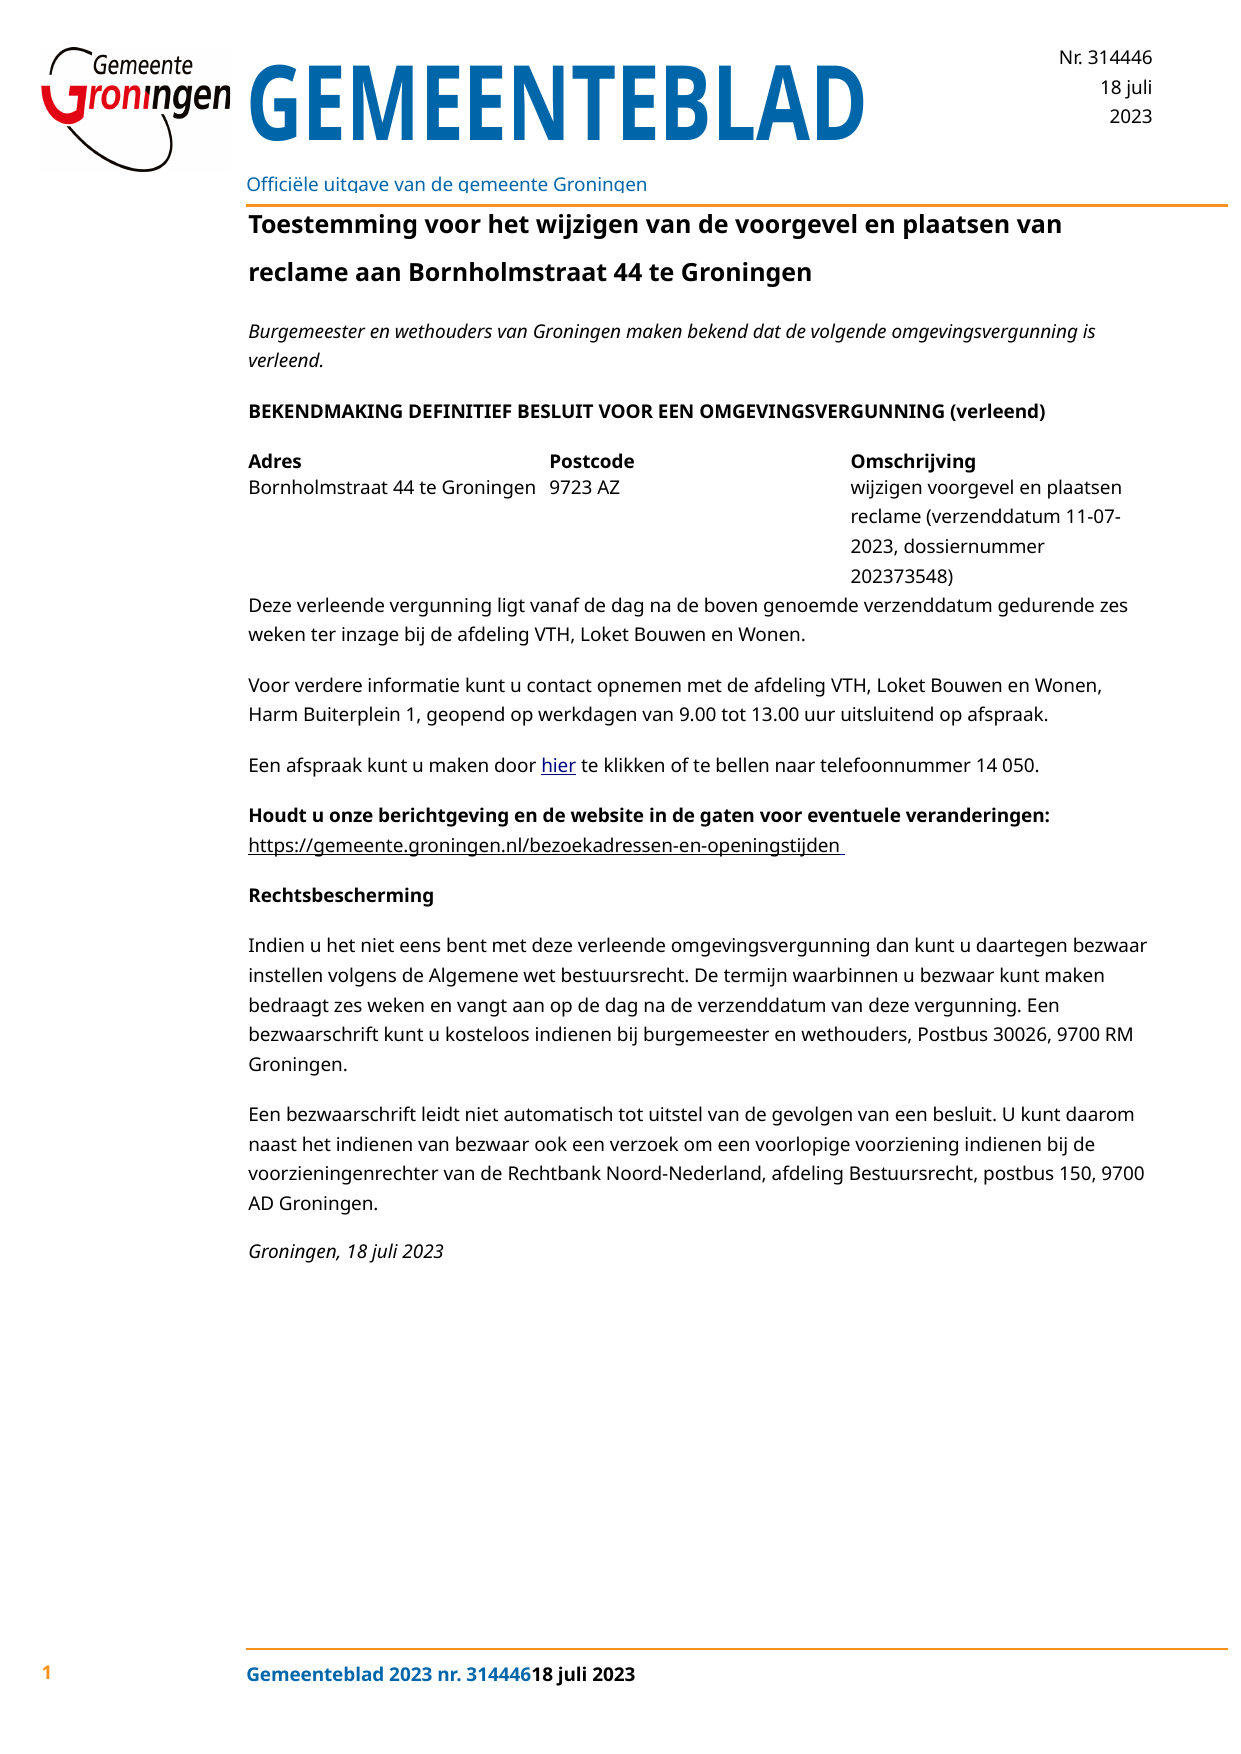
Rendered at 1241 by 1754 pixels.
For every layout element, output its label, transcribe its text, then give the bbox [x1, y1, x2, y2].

text Burgemeester en wethouders van Groningen maken bekend dat de volgende omgevingsvergunning is verleend. [248, 318, 1152, 373]
text Toestemming voor het wijzigen van de voorgevel en plaatsen van reclame aan Bornholmstraat 44 te Groningen [248, 207, 1152, 288]
table_cell 9723 AZ [549, 474, 850, 589]
table_header Omschrijving [850, 449, 1152, 474]
text Voor verdere informatie kunt u contact opnemen met de afdeling VTH, Loket Bouwen en Wonen, Harm Buiterplein 1, geopend op werkdagen van 9.00 tot 13.00 uur uitsluitend op afspraak. [248, 672, 1152, 727]
text Een afspraak kunt u maken door hier te klikken of te bellen naar telefoonnummer 14 050. [248, 752, 1152, 778]
text Groningen, 18 juli 2023 [248, 1238, 1152, 1264]
table_cell Bornholmstraat 44 te Groningen [248, 474, 549, 589]
text Indien u het niet eens bent met deze verleende omgevingsvergunning dan kunt u daartegen bezwaar instellen volgens de Algemene wet bestuursrecht. De termijn waarbinnen u bezwaar kunt maken bedraagt zes weken en vangt aan op de dag na de verzenddatum van deze vergunning. Een bezwaarschrift kunt u kosteloos indienen bij burgemeester en wethouders, Postbus 30026, 9700 RM Groningen. [248, 933, 1152, 1077]
text Deze verleende vergunning ligt vanaf de dag na de boven genoemde verzenddatum gedurende zes weken ter inzage bij de afdeling VTH, Loket Bouwen en Wonen. [248, 592, 1152, 647]
text Houdt u onze berichtgeving en de website in de gaten voor eventuele veranderingen: https://gemeente.groningen.nl/bezoekadressen-en-openingstijden [248, 802, 1152, 858]
text Een bezwaarschrift leidt niet automatisch tot uitstel van de gevolgen van een besluit. U kunt daarom naast het indienen van bezwaar ook een verzoek om een voorlopige voorziening indienen bij de voorzieningenrechter van de Rechtbank Noord-Nederland, afdeling Bestuursrecht, postbus 150, 9700 AD Groningen. [248, 1101, 1152, 1216]
picture [41, 47, 231, 172]
table_cell wijzigen voorgevel en plaatsen reclame (verzenddatum 11-07-2023, dossiernummer 202373548) [850, 474, 1152, 589]
table_header Adres [248, 449, 549, 474]
text Rechtsbescherming [248, 882, 1152, 908]
text BEKENDMAKING DEFINITIEF BESLUIT VOOR EEN OMGEVINGSVERGUNNING (verleend) [248, 398, 1152, 424]
table_header Postcode [549, 449, 850, 474]
